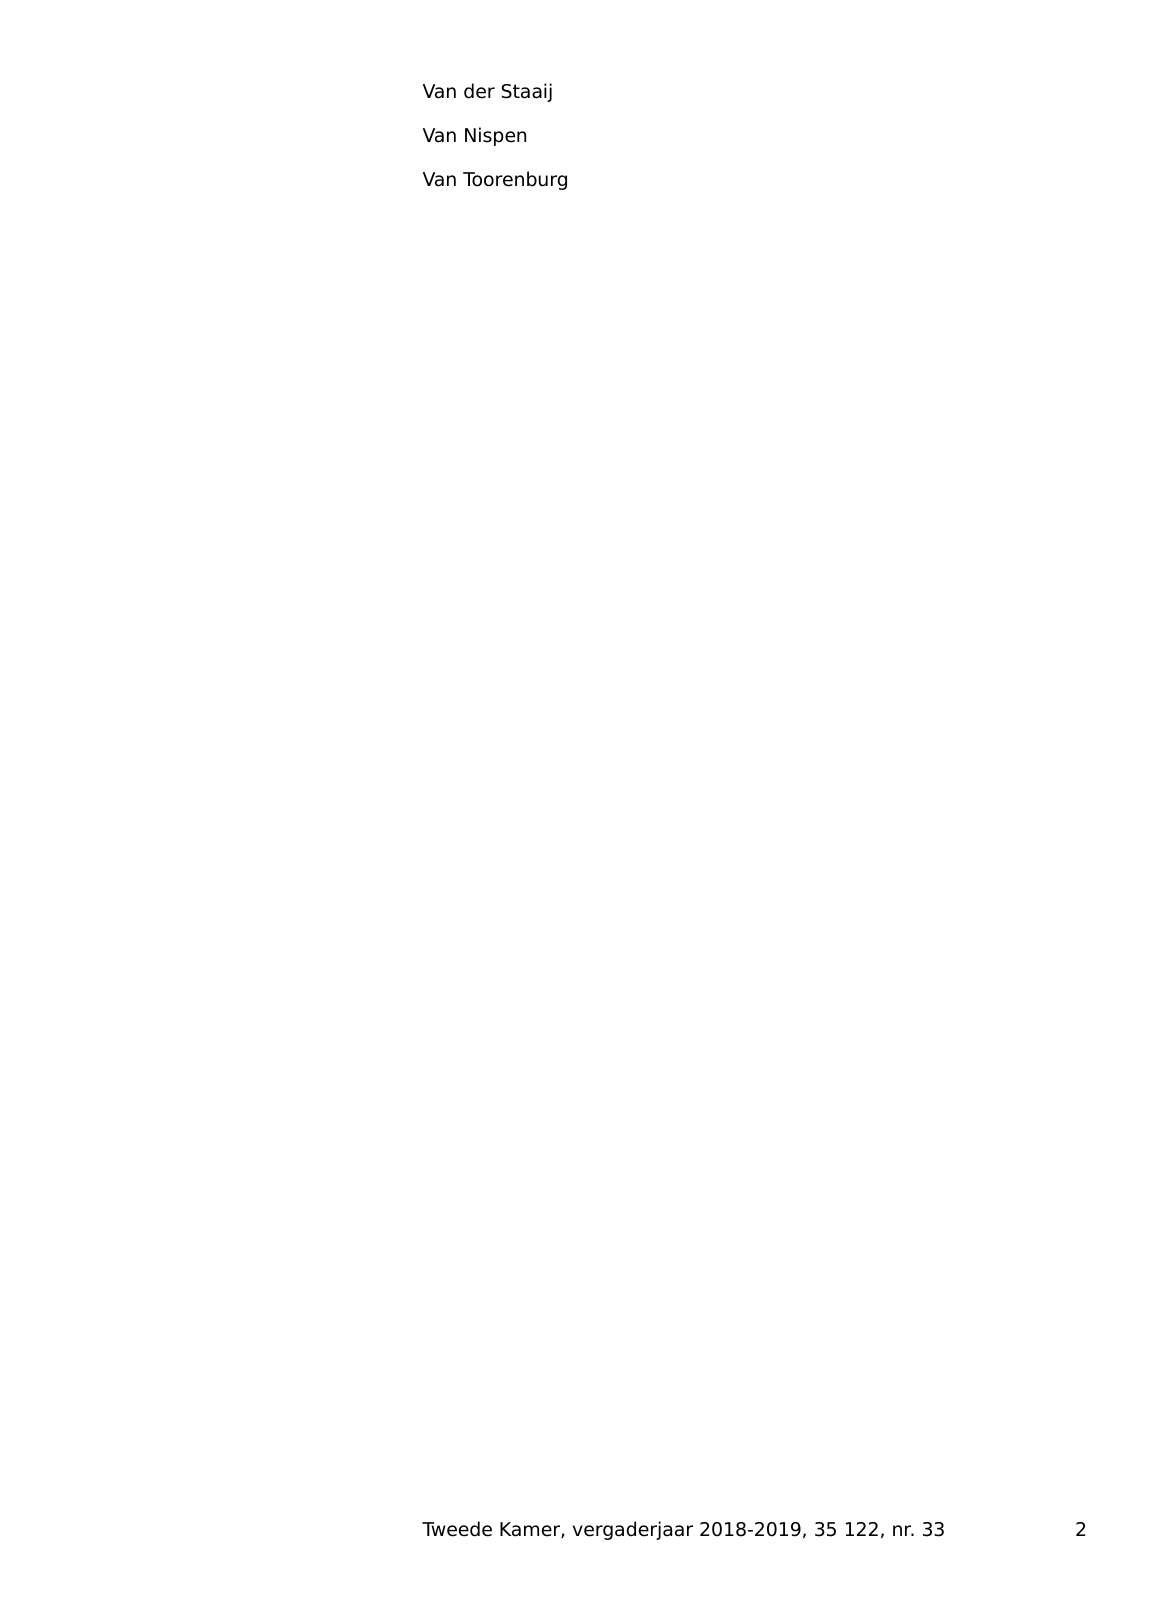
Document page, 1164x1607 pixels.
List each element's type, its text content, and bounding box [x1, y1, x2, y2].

text Van der Staaij Van Nispen Van Toorenburg [422, 59, 1087, 191]
